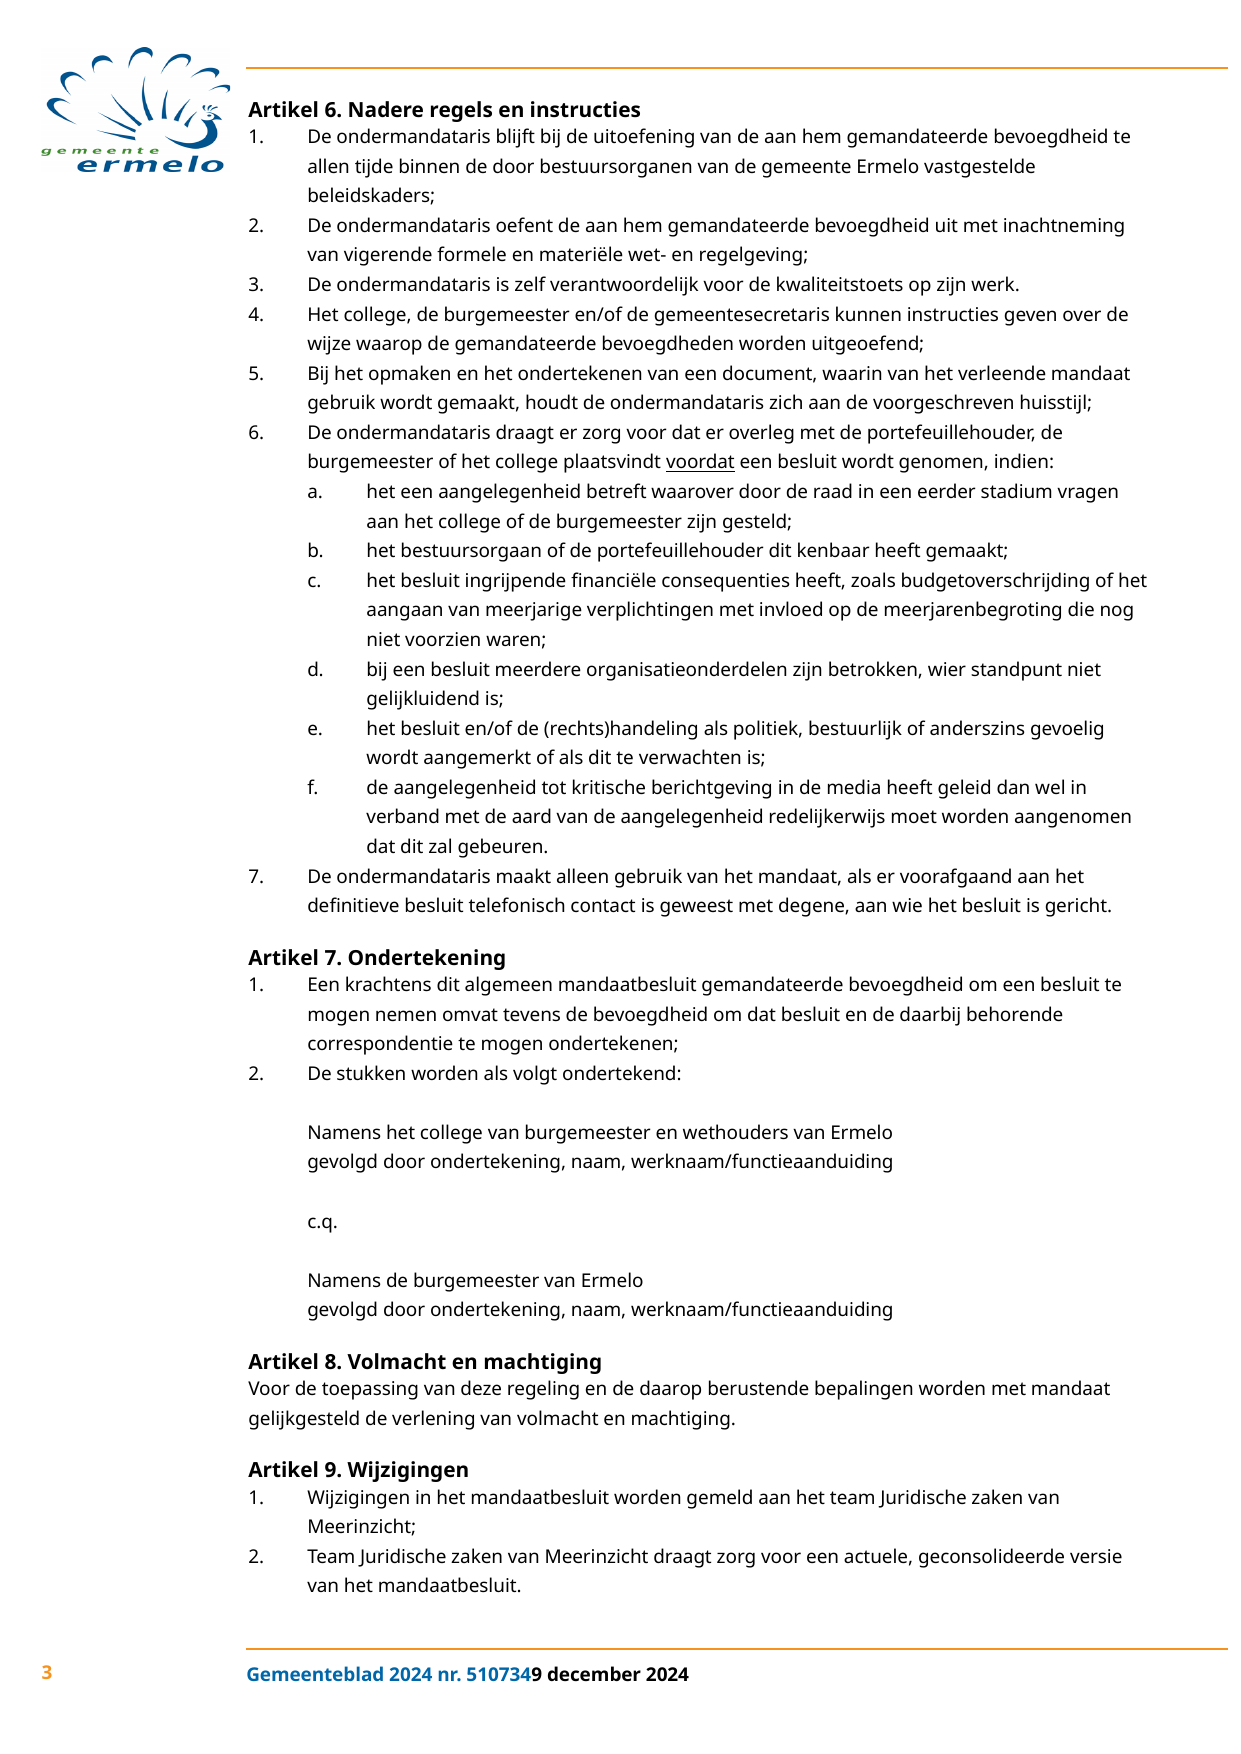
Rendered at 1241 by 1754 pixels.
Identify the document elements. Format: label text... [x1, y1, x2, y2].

list De ondermandataris is zelf verantwoordelijk voor de kwaliteitstoets op zijn werk. [248, 271, 1152, 297]
list Het college, de burgemeester en/of de gemeentesecretaris kunnen instructies geven over de wijze waarop de gemandateerde bevoegdheden worden uitgeoefend; [248, 301, 1152, 356]
text Artikel 7. Ondertekening [248, 943, 1152, 971]
list het bestuursorgaan of de portefeuillehouder dit kenbaar heeft gemaakt; [307, 537, 1152, 563]
list c.q. [248, 1208, 1152, 1234]
list De stukken worden als volgt ondertekend: [248, 1060, 1152, 1086]
list het besluit ingrijpende financiële consequenties heeft, zoals budgetoverschrijding of het aangaan van meerjarige verplichtingen met invloed op de meerjarenbegroting die nog niet voorzien waren; [307, 567, 1152, 652]
list Namens de burgemeester van Ermelo [248, 1267, 1152, 1293]
list De ondermandataris draagt er zorg voor dat er overleg met de portefeuillehouder, de burgemeester of het college plaatsvindt voordat een besluit wordt genomen, indien: [248, 419, 1152, 474]
picture [41, 47, 231, 172]
list De ondermandataris maakt alleen gebruik van het mandaat, als er voorafgaand aan het definitieve besluit telefonisch contact is geweest met degene, aan wie het besluit is gericht. [248, 863, 1152, 918]
text Artikel 9. Wijzigingen [248, 1456, 1152, 1484]
list gevolgd door ondertekening, naam, werknaam/functieaanduiding [248, 1297, 1152, 1322]
list De ondermandataris oefent de aan hem gemandateerde bevoegdheid uit met inachtneming van vigerende formele en materiële wet- en regelgeving; [248, 212, 1152, 267]
list Team Juridische zaken van Meerinzicht draagt zorg voor een actuele, geconsolideerde versie van het mandaatbesluit. [248, 1543, 1152, 1598]
text Artikel 8. Volmacht en machtiging [248, 1347, 1152, 1376]
list bij een besluit meerdere organisatieonderdelen zijn betrokken, wier standpunt niet gelijkluidend is; [307, 656, 1152, 711]
list het besluit en/of de (rechts)handeling als politiek, bestuurlijk of anderszins gevoelig wordt aangemerkt of als dit te verwachten is; [307, 715, 1152, 770]
text Voor de toepassing van deze regeling en de daarop berustende bepalingen worden met mandaat gelijkgesteld de verlening van volmacht en machtiging. [248, 1376, 1152, 1431]
list Een krachtens dit algemeen mandaatbesluit gemandateerde bevoegdheid om een besluit te mogen nemen omvat tevens de bevoegdheid om dat besluit en de daarbij behorende correspondentie te mogen ondertekenen; [248, 971, 1152, 1056]
list Namens het college van burgemeester en wethouders van Ermelo [248, 1119, 1152, 1145]
list Wijzigingen in het mandaatbesluit worden gemeld aan het team Juridische zaken van Meerinzicht; [248, 1484, 1152, 1539]
list De ondermandataris blijft bij de uitoefening van de aan hem gemandateerde bevoegdheid te allen tijde binnen de door bestuursorganen van de gemeente Ermelo vastgestelde beleidskaders; [248, 123, 1152, 208]
text Artikel 6. Nadere regels en instructies [248, 95, 1152, 123]
list Bij het opmaken en het ondertekenen van een document, waarin van het verleende mandaat gebruik wordt gemaakt, houdt de ondermandataris zich aan de voorgeschreven huisstijl; [248, 360, 1152, 415]
list de aangelegenheid tot kritische berichtgeving in de media heeft geleid dan wel in verband met de aard van de aangelegenheid redelijkerwijs moet worden aangenomen dat dit zal gebeuren. [307, 774, 1152, 859]
list het een aangelegenheid betreft waarover door de raad in een eerder stadium vragen aan het college of de burgemeester zijn gesteld; [307, 478, 1152, 533]
list gevolgd door ondertekening, naam, werknaam/functieaanduiding [248, 1149, 1152, 1174]
